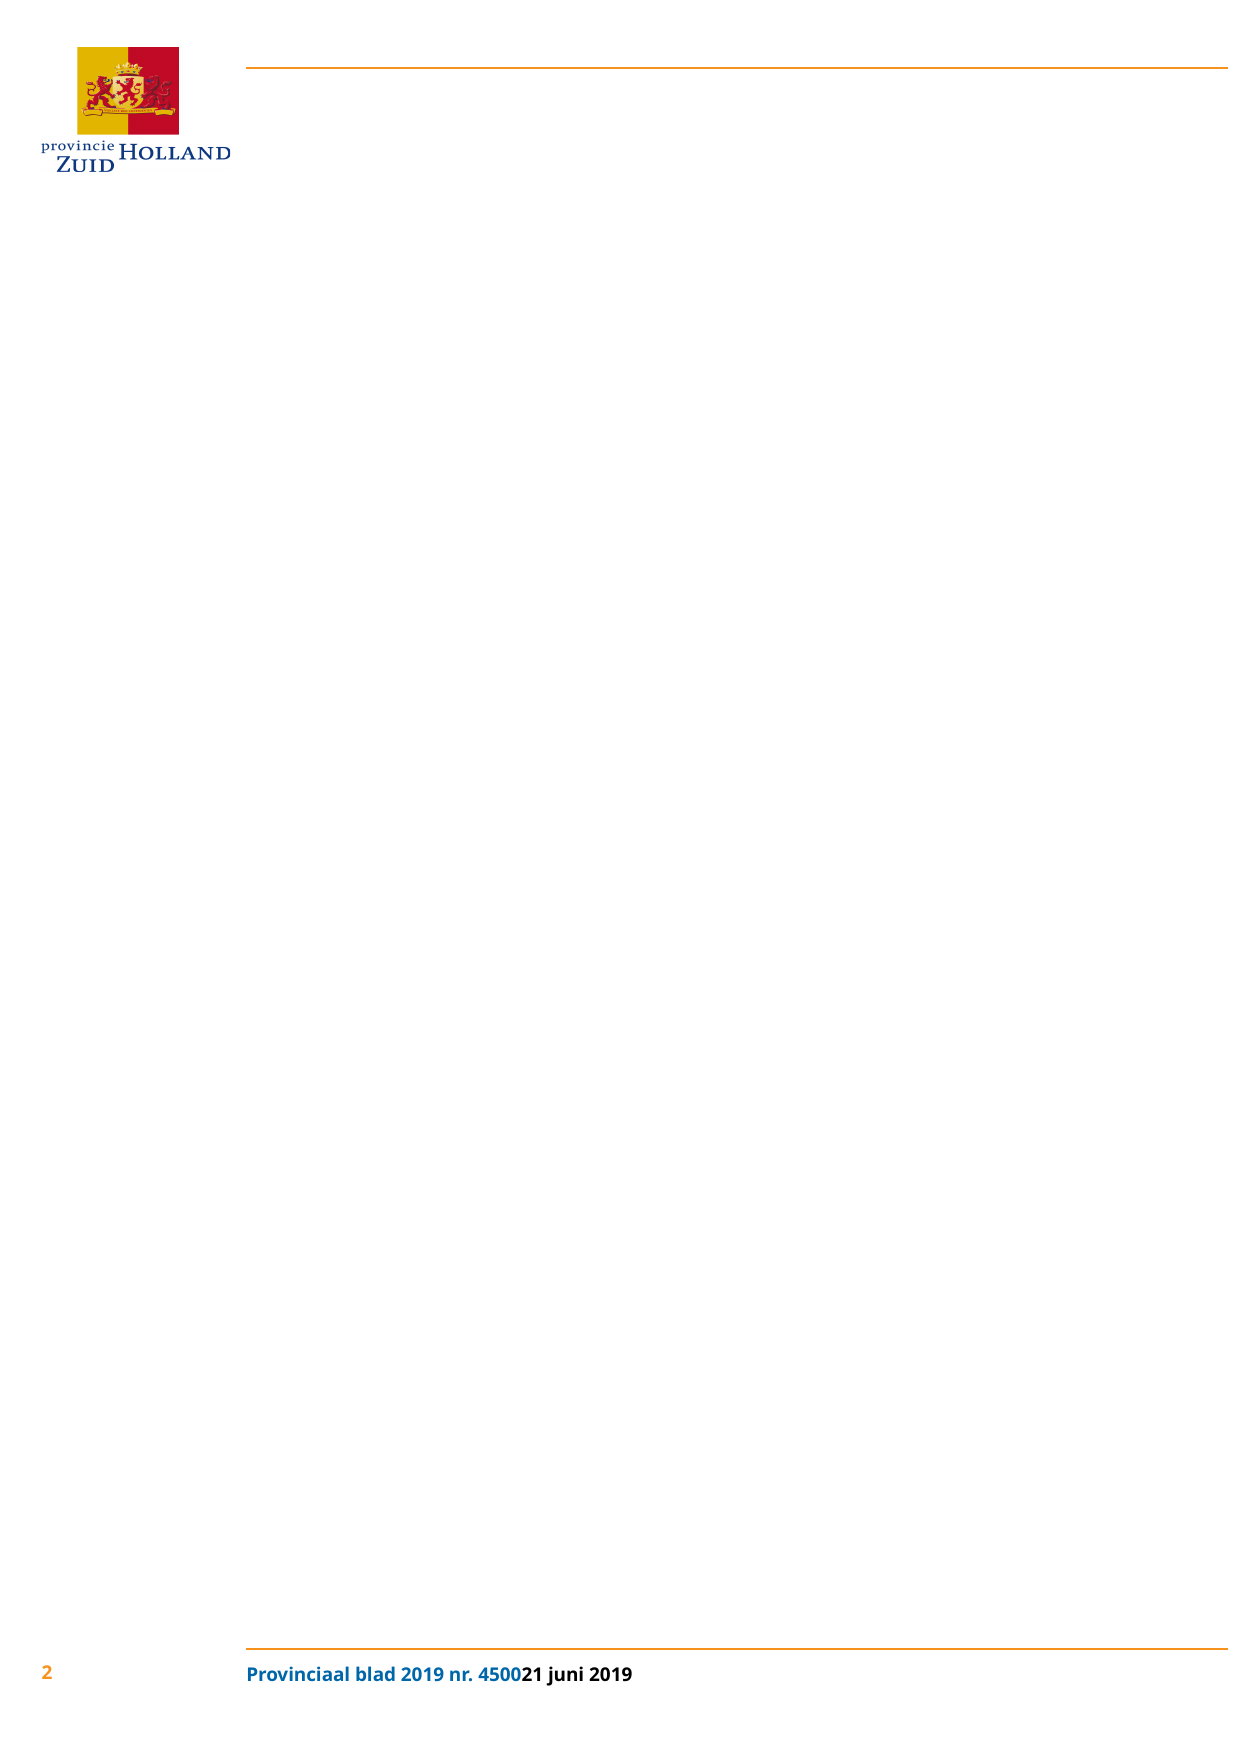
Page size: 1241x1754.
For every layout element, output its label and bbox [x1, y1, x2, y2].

picture [41, 47, 231, 172]
